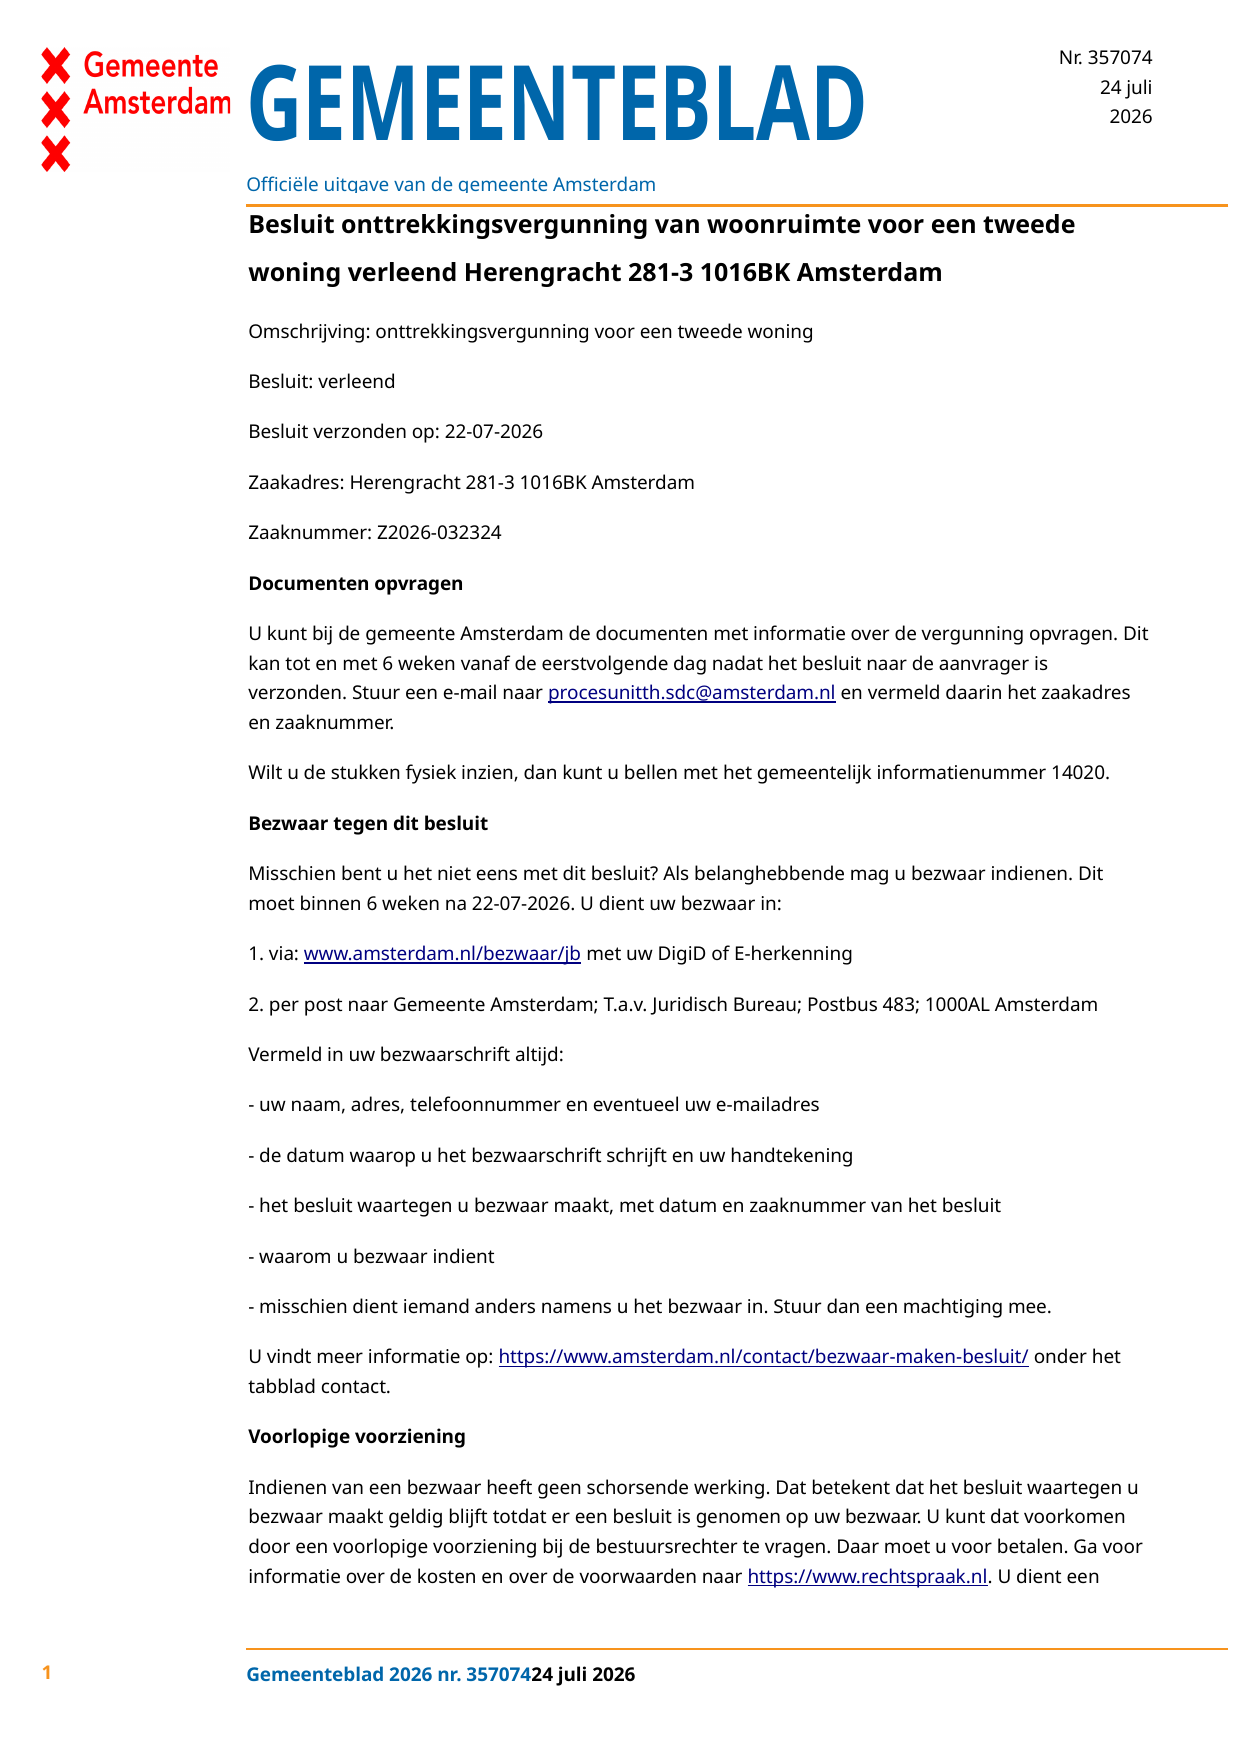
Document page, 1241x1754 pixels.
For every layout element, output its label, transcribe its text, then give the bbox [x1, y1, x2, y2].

text Zaakadres: Herengracht 281-3 1016BK Amsterdam [248, 469, 1152, 495]
picture [41, 47, 231, 172]
text Bezwaar tegen dit besluit [248, 810, 1152, 836]
text Wilt u de stukken fysiek inzien, dan kunt u bellen met het gemeentelijk informatienummer 14020. [248, 759, 1152, 785]
text Zaaknummer: Z2026-032324 [248, 519, 1152, 545]
text - de datum waarop u het bezwaarschrift schrijft en uw handtekening [248, 1142, 1152, 1168]
text Besluit verzonden op: 22-07-2026 [248, 419, 1152, 444]
text - misschien dient iemand anders namens u het bezwaar in. Stuur dan een machtiging mee. [248, 1293, 1152, 1319]
text Vermeld in uw bezwaarschrift altijd: [248, 1041, 1152, 1067]
text Documenten opvragen [248, 570, 1152, 596]
text 1. via: www.amsterdam.nl/bezwaar/jb met uw DigiD of E-herkenning [248, 940, 1152, 966]
text - waarom u bezwaar indient [248, 1243, 1152, 1269]
text Besluit onttrekkingsvergunning van woonruimte voor een tweede woning verleend Herengracht 281-3 1016BK Amsterdam [248, 207, 1152, 288]
text Voorlopige voorziening [248, 1424, 1152, 1449]
text Omschrijving: onttrekkingsvergunning voor een tweede woning [248, 318, 1152, 344]
text Misschien bent u het niet eens met dit besluit? Als belanghebbende mag u bezwaar indienen. Dit moet binnen 6 weken na 22-07-2026. U dient uw bezwaar in: [248, 860, 1152, 916]
text Indienen van een bezwaar heeft geen schorsende werking. Dat betekent dat het besluit waartegen u bezwaar maakt geldig blijft totdat er een besluit is genomen op uw bezwaar. U kunt dat voorkomen door een voorlopige voorziening bij de bestuursrechter te vragen. Daar moet u voor betalen. Ga voor informatie over de kosten en over de voorwaarden naar https://www.rechtspraak.nl. U dient een [248, 1474, 1152, 1589]
text 2. per post naar Gemeente Amsterdam; T.a.v. Juridisch Bureau; Postbus 483; 1000AL Amsterdam [248, 991, 1152, 1017]
text - het besluit waartegen u bezwaar maakt, met datum en zaaknummer van het besluit [248, 1192, 1152, 1218]
text Besluit: verleend [248, 368, 1152, 394]
text U kunt bij de gemeente Amsterdam de documenten met informatie over de vergunning opvragen. Dit kan tot en met 6 weken vanaf de eerstvolgende dag nadat het besluit naar de aanvrager is verzonden. Stuur een e-mail naar procesunitth.sdc@amsterdam.nl en vermeld daarin het zaakadres en zaaknummer. [248, 620, 1152, 735]
text U vindt meer informatie op: https://www.amsterdam.nl/contact/bezwaar-maken-besluit/ onder het tabblad contact. [248, 1344, 1152, 1399]
text - uw naam, adres, telefoonnummer en eventueel uw e-mailadres [248, 1092, 1152, 1117]
